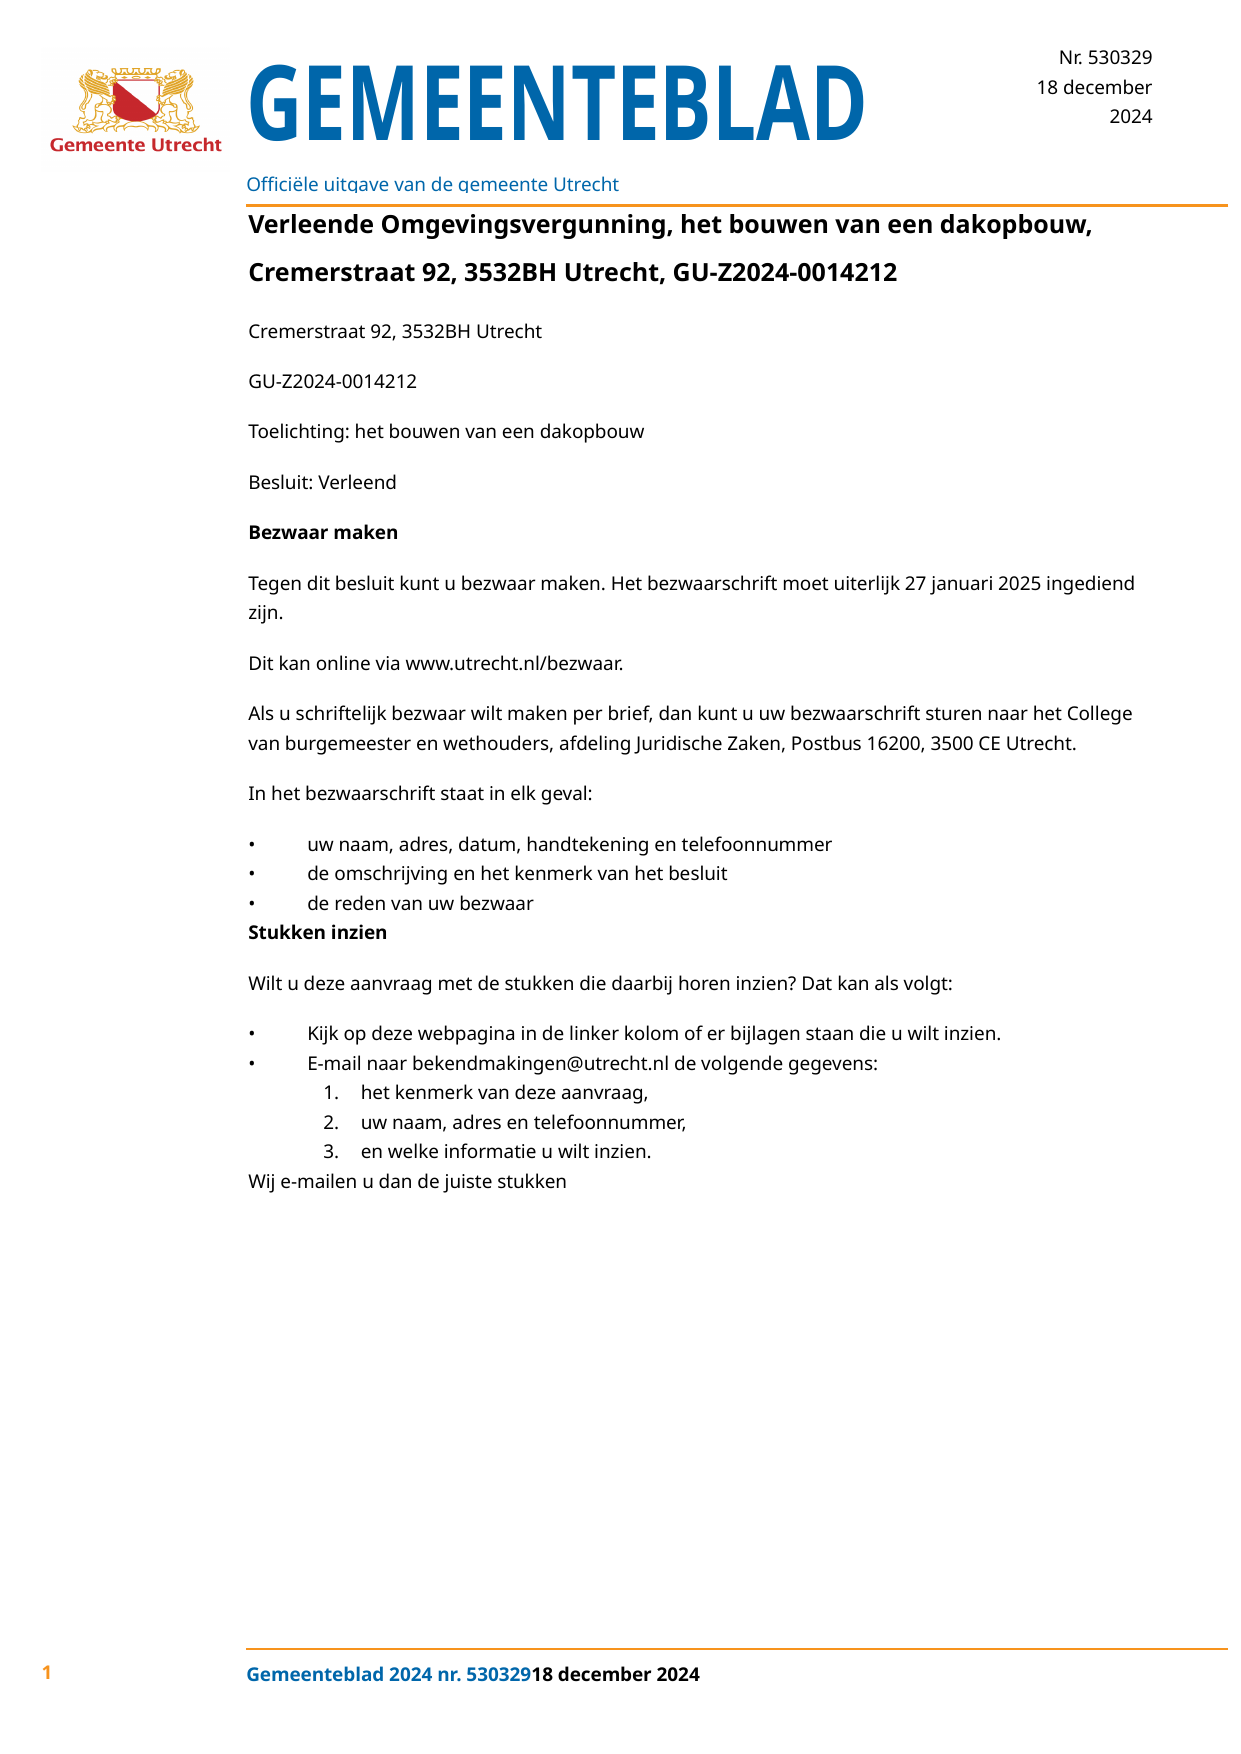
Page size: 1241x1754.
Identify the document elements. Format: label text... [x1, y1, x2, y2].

list de reden van uw bezwaar [248, 890, 1152, 916]
list E-mail naar bekendmakingen@utrecht.nl de volgende gegevens: [248, 1050, 1152, 1076]
text Tegen dit besluit kunt u bezwaar maken. Het bezwaarschrift moet uiterlijk 27 januari 2025 ingediend zijn. [248, 570, 1152, 625]
text Verleende Omgevingsvergunning, het bouwen van een dakopbouw, Cremerstraat 92, 3532BH Utrecht, GU-Z2024-0014212 [248, 207, 1152, 288]
list Kijk op deze webpagina in de linker kolom of er bijlagen staan die u wilt inzien. [248, 1020, 1152, 1046]
list en welke informatie u wilt inzien. [323, 1139, 1152, 1164]
text Dit kan online via www.utrecht.nl/bezwaar. [248, 650, 1152, 676]
text Toelichting: het bouwen van een dakopbouw [248, 419, 1152, 444]
list het kenmerk van deze aanvraag, [323, 1079, 1152, 1105]
text Cremerstraat 92, 3532BH Utrecht [248, 318, 1152, 344]
picture [41, 47, 231, 172]
text Stukken inzien [248, 919, 1152, 945]
text GU-Z2024-0014212 [248, 368, 1152, 394]
text Als u schriftelijk bezwaar wilt maken per brief, dan kunt u uw bezwaarschrift sturen naar het College van burgemeester en wethouders, afdeling Juridische Zaken, Postbus 16200, 3500 CE Utrecht. [248, 700, 1152, 756]
text In het bezwaarschrift staat in elk geval: [248, 780, 1152, 806]
list uw naam, adres en telefoonnummer, [323, 1109, 1152, 1135]
list de omschrijving en het kenmerk van het besluit [248, 860, 1152, 886]
text Wilt u deze aanvraag met de stukken die daarbij horen inzien? Dat kan als volgt: [248, 970, 1152, 996]
text Wij e-mailen u dan de juiste stukken [248, 1168, 1152, 1194]
list uw naam, adres, datum, handtekening en telefoonnummer [248, 831, 1152, 857]
text Besluit: Verleend [248, 469, 1152, 495]
text Bezwaar maken [248, 519, 1152, 545]
